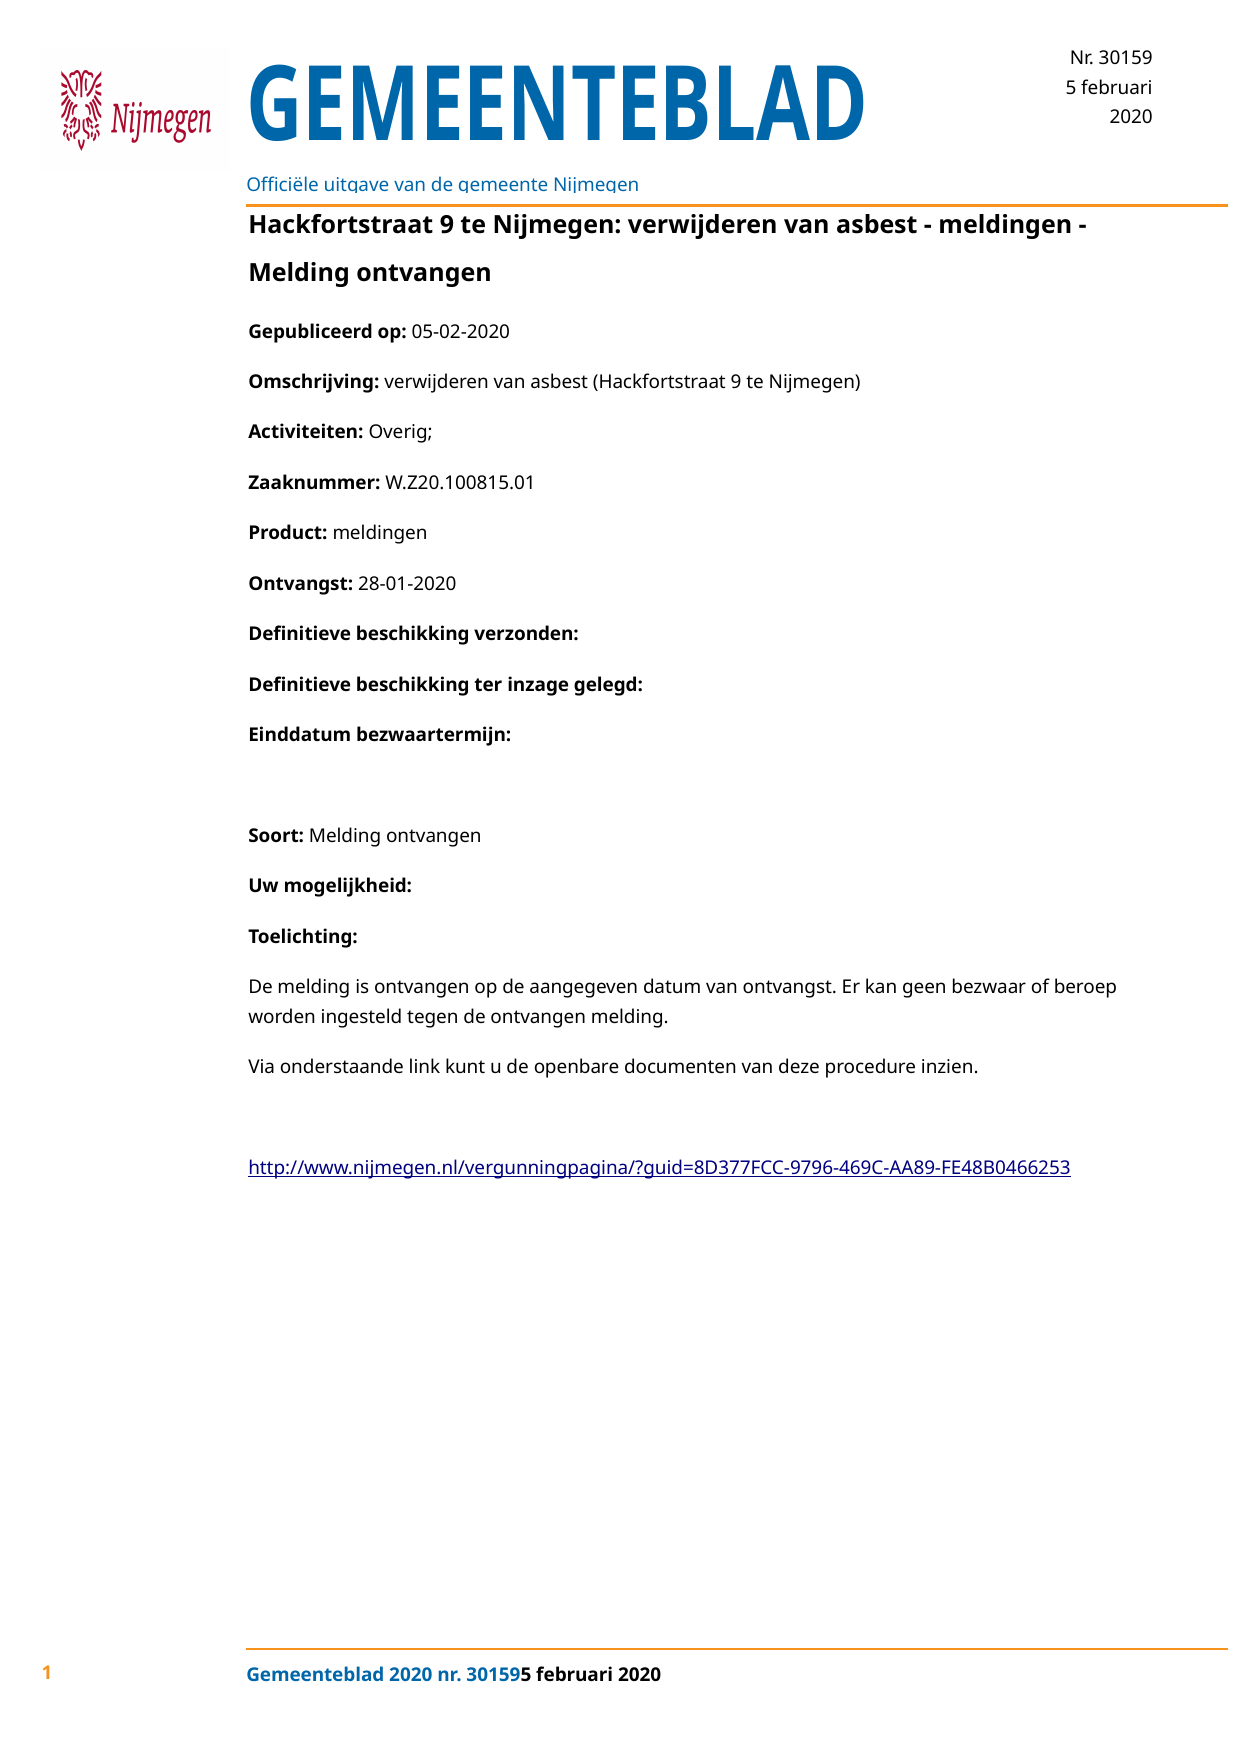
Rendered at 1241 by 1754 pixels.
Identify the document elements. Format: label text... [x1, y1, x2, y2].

text Toelichting: [248, 923, 1152, 949]
text Soort: Melding ontvangen [248, 822, 1152, 848]
text Activiteiten: Overig; [248, 419, 1152, 444]
text Ontvangst: 28-01-2020 [248, 570, 1152, 596]
text Definitieve beschikking verzonden: [248, 620, 1152, 646]
text Definitieve beschikking ter inzage gelegd: [248, 671, 1152, 697]
text Product: meldingen [248, 519, 1152, 545]
text Uw mogelijkheid: [248, 872, 1152, 898]
text De melding is ontvangen op de aangegeven datum van ontvangst. Er kan geen bezwaar of beroep worden ingesteld tegen de ontvangen melding. [248, 973, 1152, 1029]
text Hackfortstraat 9 te Nijmegen: verwijderen van asbest - meldingen - Melding ontvangen [248, 207, 1152, 288]
text Zaaknummer: W.Z20.100815.01 [248, 469, 1152, 495]
picture [41, 47, 231, 172]
text Einddatum bezwaartermijn: [248, 721, 1152, 747]
text Omschrijving: verwijderen van asbest (Hackfortstraat 9 te Nijmegen) [248, 368, 1152, 394]
text Via onderstaande link kunt u de openbare documenten van deze procedure inzien. [248, 1053, 1152, 1079]
text http://www.nijmegen.nl/vergunningpagina/?guid=8D377FCC-9796-469C-AA89-FE48B0466253 [248, 1154, 1152, 1180]
text Gepubliceerd op: 05-02-2020 [248, 318, 1152, 344]
